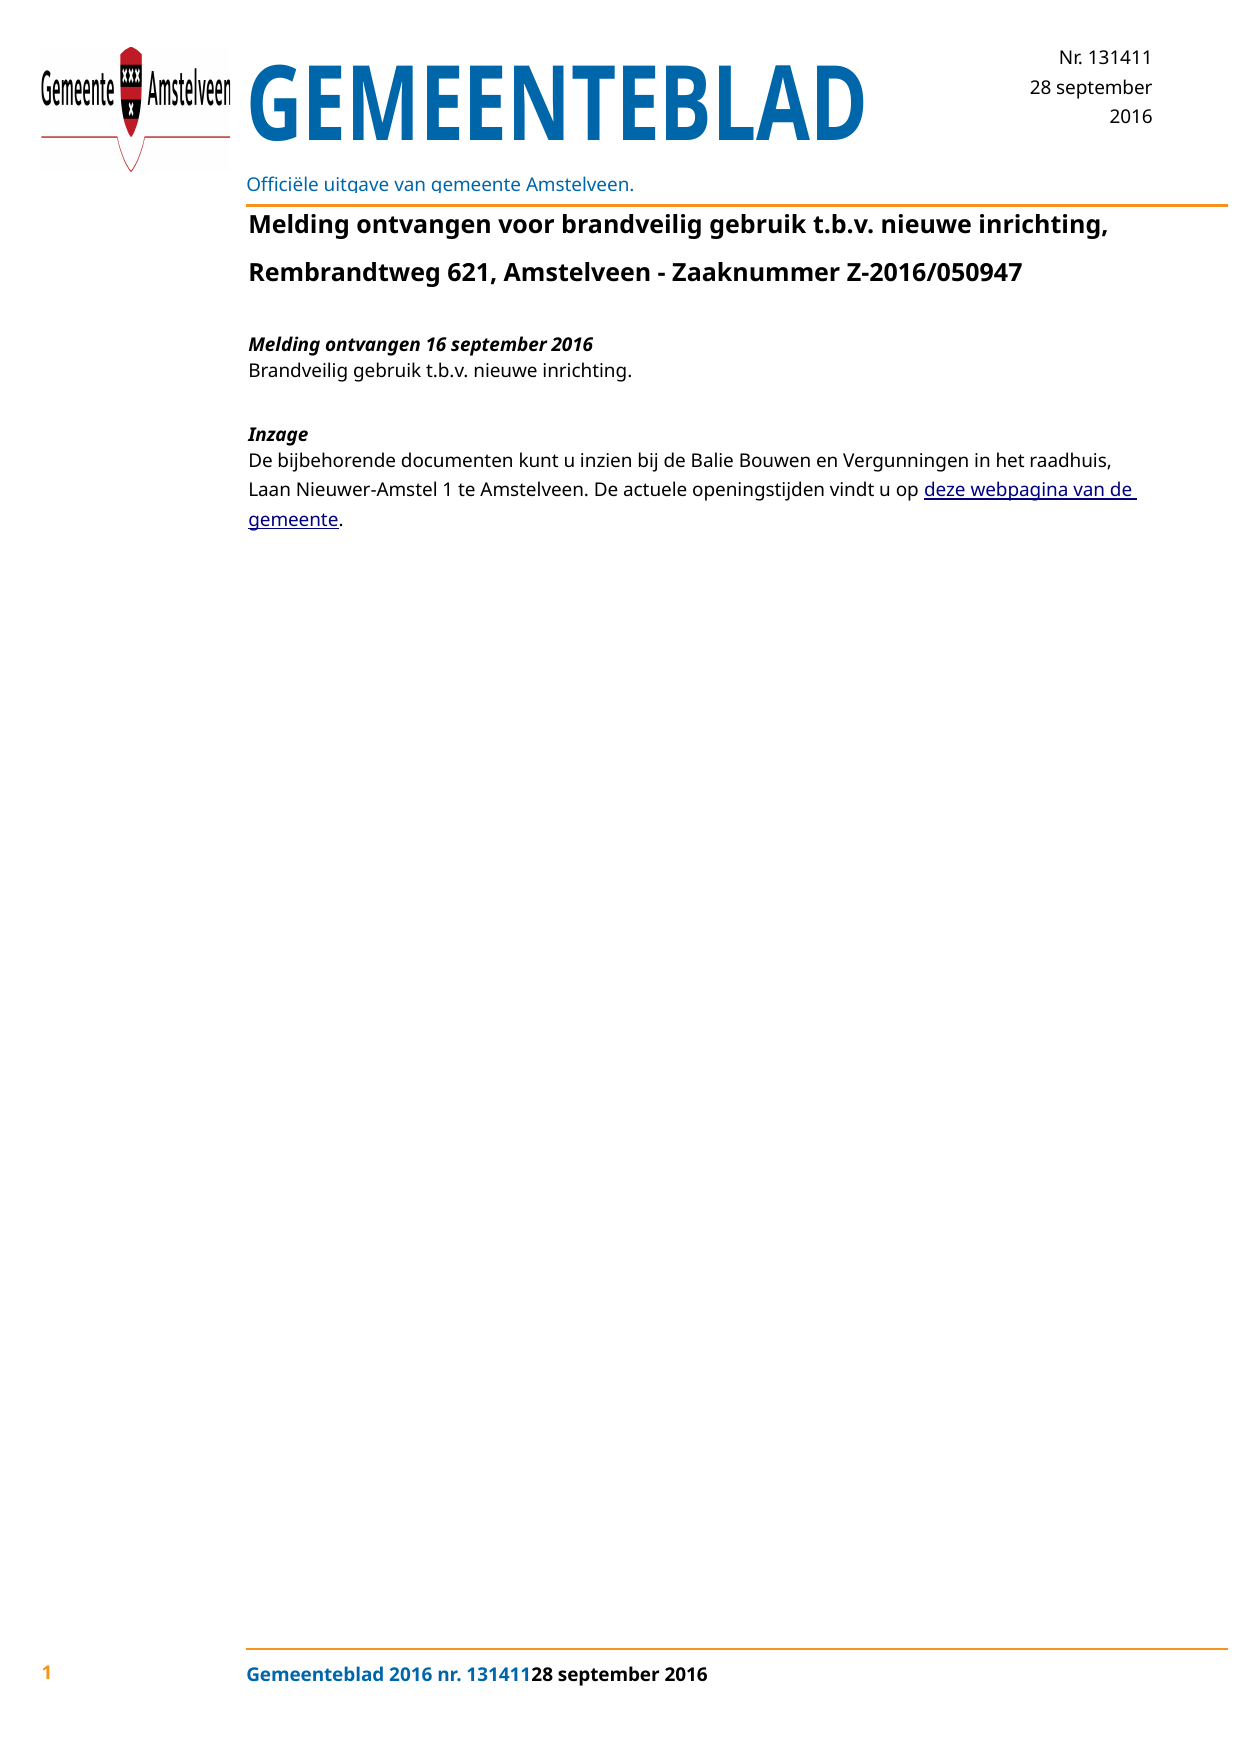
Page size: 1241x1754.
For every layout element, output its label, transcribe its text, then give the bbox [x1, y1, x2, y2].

text Inzage [248, 421, 1152, 447]
text De bijbehorende documenten kunt u inzien bij de Balie Bouwen en Vergunningen in het raadhuis, Laan Nieuwer-Amstel 1 te Amstelveen. De actuele openingstijden vindt u op deze webpagina van de gemeente. [248, 447, 1152, 532]
picture [41, 47, 231, 172]
text Melding ontvangen 16 september 2016 [248, 331, 1152, 357]
text Melding ontvangen voor brandveilig gebruik t.b.v. nieuwe inrichting, Rembrandtweg 621, Amstelveen - Zaaknummer Z-2016/050947 [248, 207, 1152, 288]
text Brandveilig gebruik t.b.v. nieuwe inrichting. [248, 357, 1152, 383]
